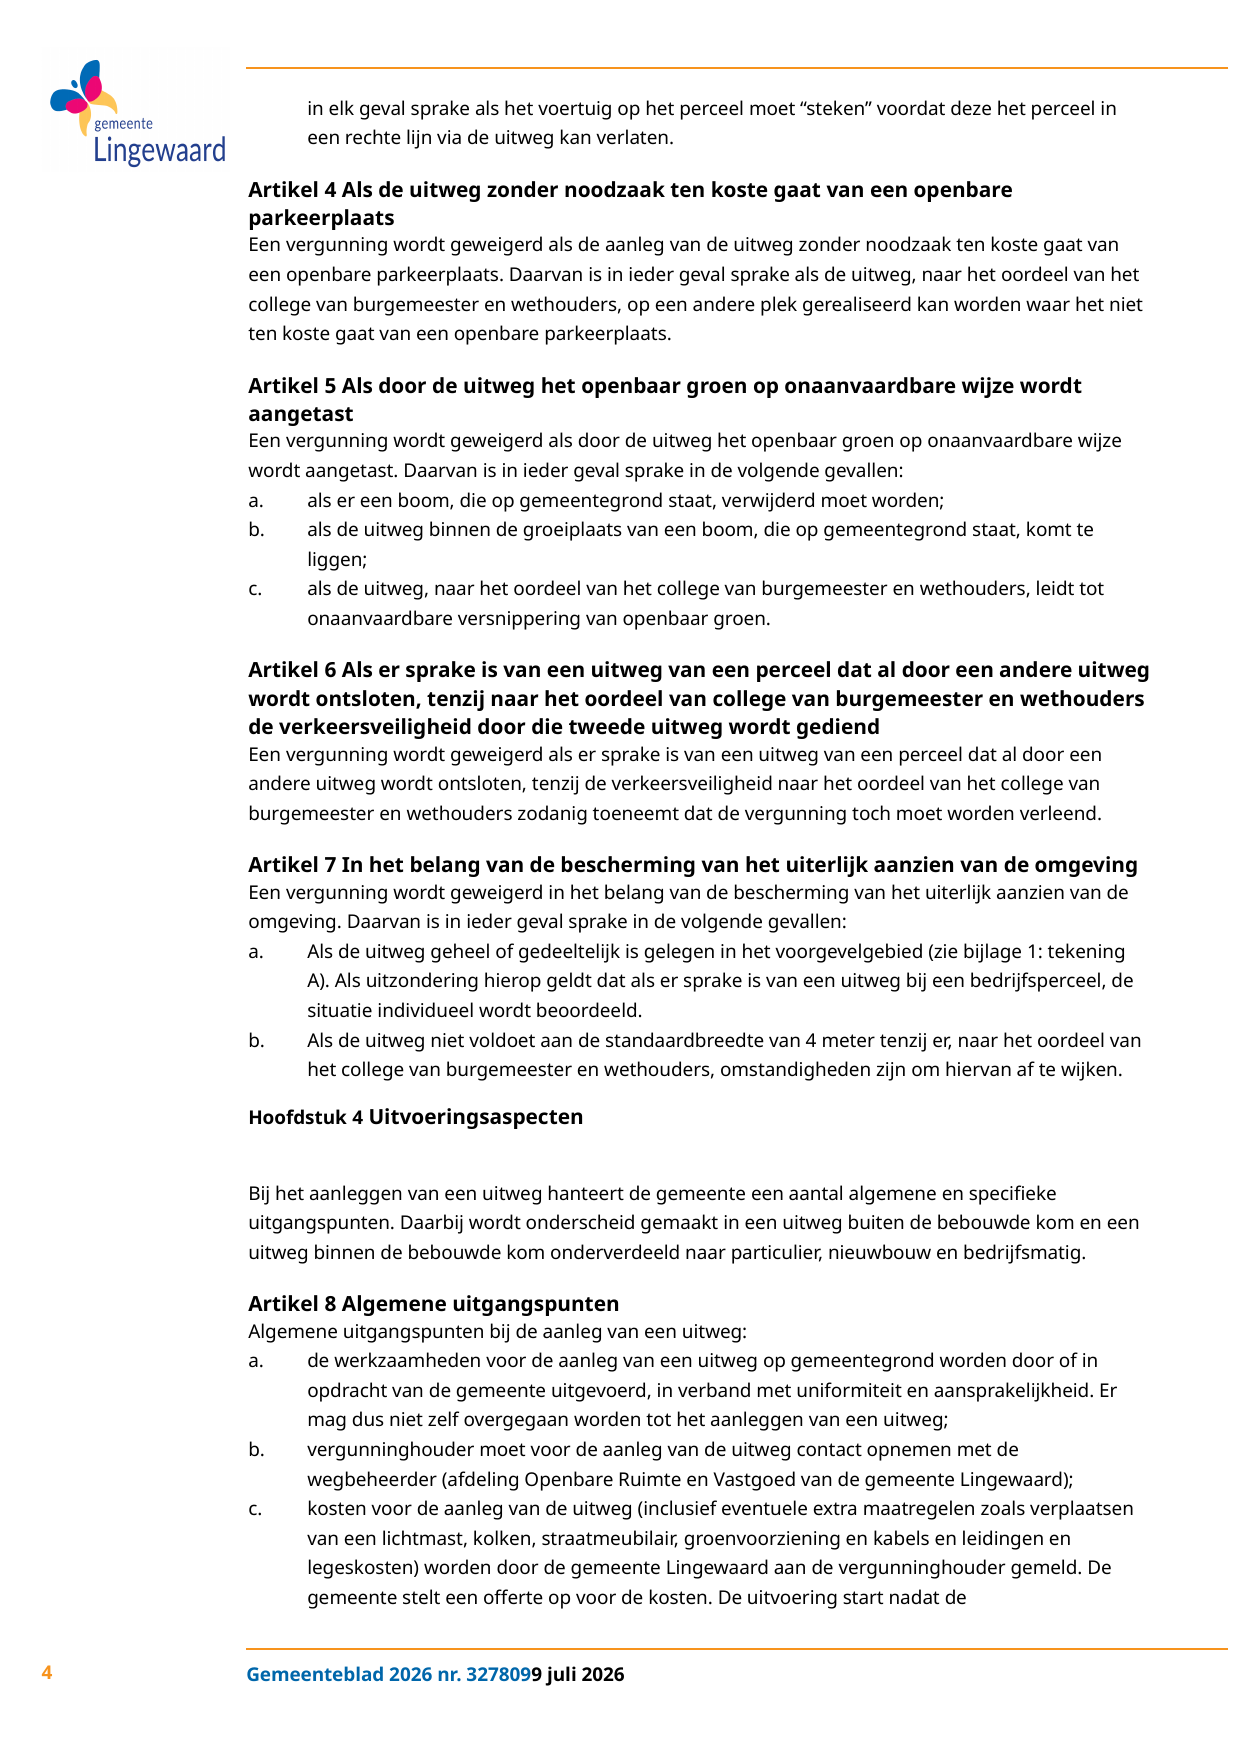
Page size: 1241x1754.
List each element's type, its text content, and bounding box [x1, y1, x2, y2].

text Artikel 8 Algemene uitgangspunten [248, 1289, 1152, 1318]
text Een vergunning wordt geweigerd als de aanleg van de uitweg zonder noodzaak ten koste gaat van een openbare parkeerplaats. Daarvan is in ieder geval sprake als de uitweg, naar het oordeel van het college van burgemeester en wethouders, op een andere plek gerealiseerd kan worden waar het niet ten koste gaat van een openbare parkeerplaats. [248, 232, 1152, 346]
text Een vergunning wordt geweigerd als door de uitweg het openbaar groen op onaanvaardbare wijze wordt aangetast. Daarvan is in ieder geval sprake in de volgende gevallen: [248, 428, 1152, 483]
text Hoofdstuk 4 Uitvoeringsaspecten [248, 1102, 1152, 1131]
text Artikel 6 Als er sprake is van een uitweg van een perceel dat al door een andere uitweg wordt ontsloten, tenzij naar het oordeel van college van burgemeester en wethouders de verkeersveiligheid door die tweede uitweg wordt gediend [248, 656, 1152, 741]
text Een vergunning wordt geweigerd in het belang van de bescherming van het uiterlijk aanzien van de omgeving. Daarvan is in ieder geval sprake in de volgende gevallen: [248, 879, 1152, 934]
list als er een boom, die op gemeentegrond staat, verwijderd moet worden; [248, 487, 1152, 513]
text Artikel 7 In het belang van de bescherming van het uiterlijk aanzien van de omgeving [248, 851, 1152, 879]
list Als de uitweg geheel of gedeeltelijk is gelegen in het voorgevelgebied (zie bijlage 1: tekening A). Als uitzondering hierop geldt dat als er sprake is van een uitweg bij een bedrijfsperceel, de situatie individueel wordt beoordeeld. [248, 938, 1152, 1023]
text Een vergunning wordt geweigerd als er sprake is van een uitweg van een perceel dat al door een andere uitweg wordt ontsloten, tenzij de verkeersveiligheid naar het oordeel van het college van burgemeester en wethouders zodanig toeneemt dat de vergunning toch moet worden verleend. [248, 741, 1152, 826]
list vergunninghouder moet voor de aanleg van de uitweg contact opnemen met de wegbeheerder (afdeling Openbare Ruimte en Vastgoed van de gemeente Lingewaard); [248, 1436, 1152, 1491]
text Artikel 5 Als door de uitweg het openbaar groen op onaanvaardbare wijze wordt aangetast [248, 371, 1152, 428]
list kosten voor de aanleg van de uitweg (inclusief eventuele extra maatregelen zoals verplaatsen van een lichtmast, kolken, straatmeubilair, groenvoorziening en kabels en leidingen en legeskosten) worden door de gemeente Lingewaard aan de vergunninghouder gemeld. De gemeente stelt een offerte op voor de kosten. De uitvoering start nadat de [248, 1495, 1152, 1610]
text Algemene uitgangspunten bij de aanleg van een uitweg: [248, 1318, 1152, 1343]
list als de uitweg binnen de groeiplaats van een boom, die op gemeentegrond staat, komt te liggen; [248, 516, 1152, 572]
list Als de uitweg niet voldoet aan de standaardbreedte van 4 meter tenzij er, naar het oordeel van het college van burgemeester en wethouders, omstandigheden zijn om hiervan af te wijken. [248, 1027, 1152, 1082]
list de werkzaamheden voor de aanleg van een uitweg op gemeentegrond worden door of in opdracht van de gemeente uitgevoerd, in verband met uniformiteit en aansprakelijkheid. Er mag dus niet zelf overgegaan worden tot het aanleggen van een uitweg; [248, 1347, 1152, 1432]
text Artikel 4 Als de uitweg zonder noodzaak ten koste gaat van een openbare parkeerplaats [248, 175, 1152, 232]
text Bij het aanleggen van een uitweg hanteert de gemeente een aantal algemene en specifieke uitgangspunten. Daarbij wordt onderscheid gemaakt in een uitweg buiten de bebouwde kom en een uitweg binnen de bebouwde kom onderverdeeld naar particulier, nieuwbouw en bedrijfsmatig. [248, 1180, 1152, 1265]
list als de uitweg, naar het oordeel van het college van burgemeester en wethouders, leidt tot onaanvaardbare versnippering van openbaar groen. [248, 576, 1152, 631]
picture [41, 47, 231, 172]
list in elk geval sprake als het voertuig op het perceel moet “steken” voordat deze het perceel in een rechte lijn via de uitweg kan verlaten. [248, 95, 1152, 150]
